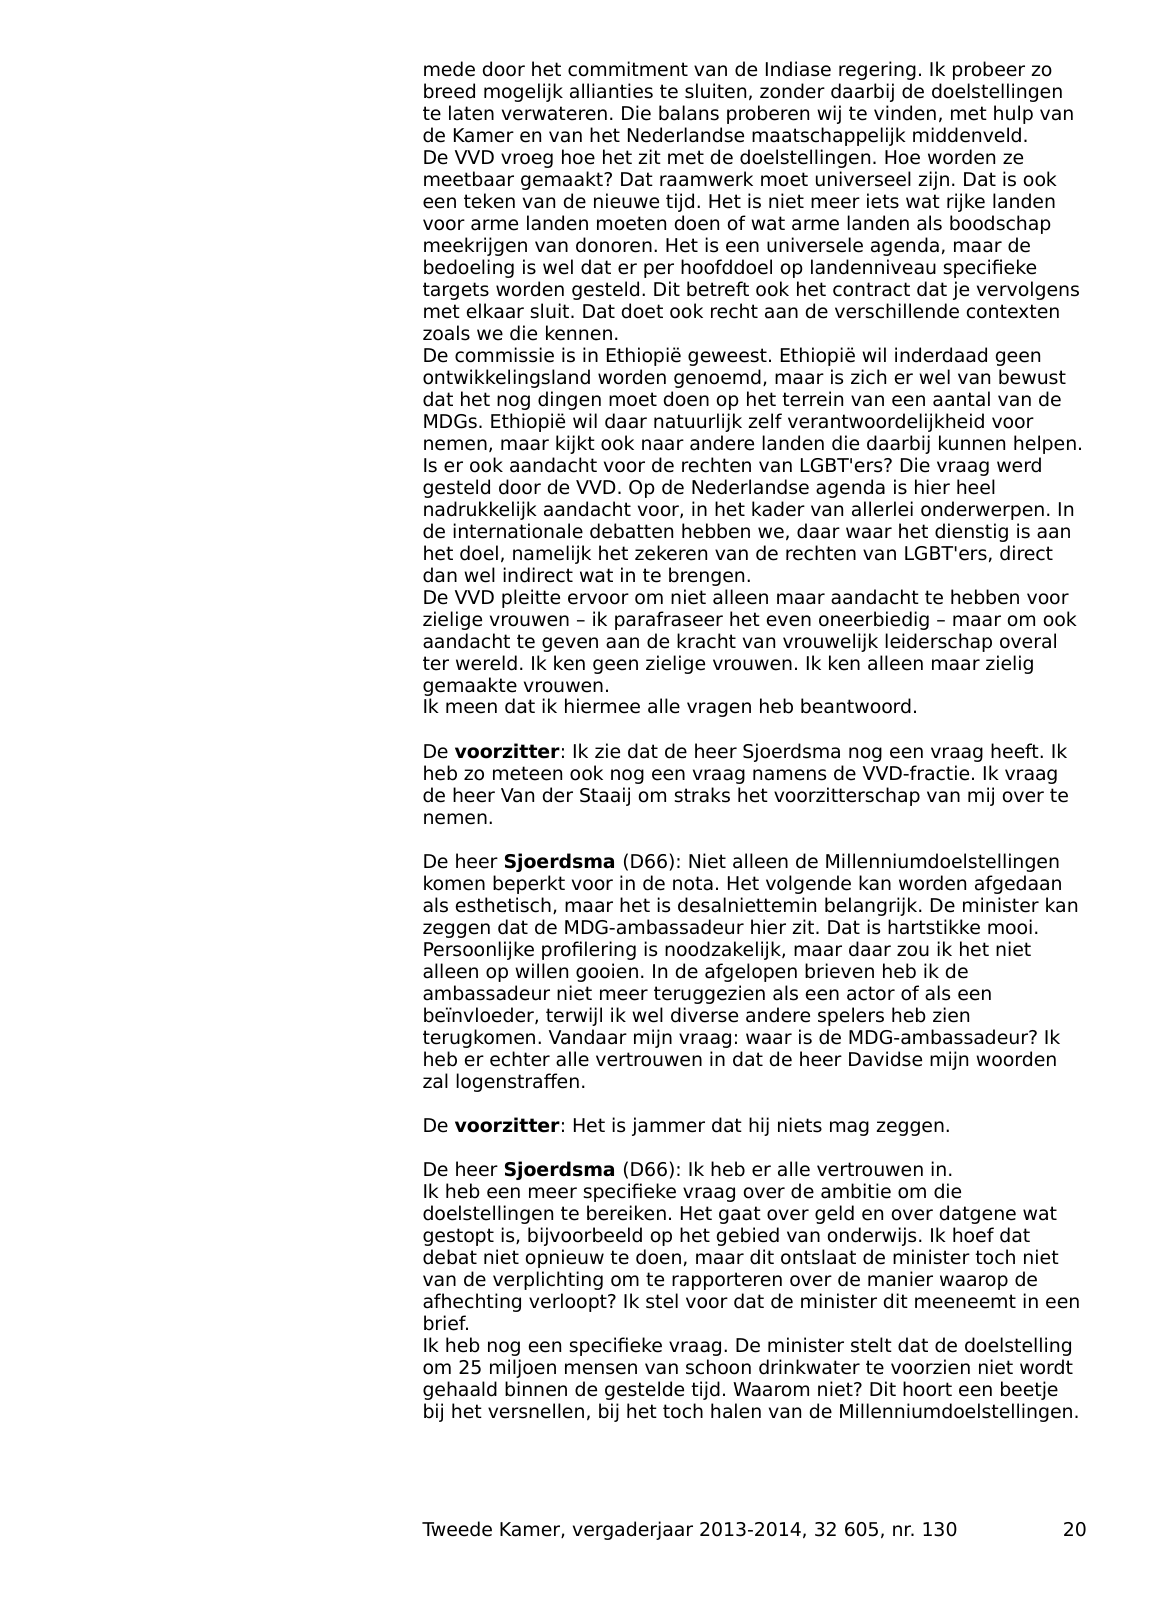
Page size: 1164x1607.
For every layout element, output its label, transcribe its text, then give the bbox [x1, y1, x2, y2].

text De voorzitter: Het is jammer dat hij niets mag zeggen. [422, 1115, 1087, 1137]
text Ik meen dat ik hiermee alle vragen heb beantwoord. [422, 696, 1087, 718]
text De VVD pleitte ervoor om niet alleen maar aandacht te hebben voor zielige vrouwen – ik parafraseer het even oneerbiedig – maar om ook aandacht te geven aan de kracht van vrouwelijk leiderschap overal ter wereld. Ik ken geen zielige vrouwen. Ik ken alleen maar zielig gemaakte vrouwen. [422, 587, 1087, 696]
text De VVD vroeg hoe het zit met de doelstellingen. Hoe worden ze meetbaar gemaakt? Dat raamwerk moet universeel zijn. Dat is ook een teken van de nieuwe tijd. Het is niet meer iets wat rijke landen voor arme landen moeten doen of wat arme landen als boodschap meekrijgen van donoren. Het is een universele agenda, maar de bedoeling is wel dat er per hoofddoel op landenniveau specifieke targets worden gesteld. Dit betreft ook het contract dat je vervolgens met elkaar sluit. Dat doet ook recht aan de verschillende contexten zoals we die kennen. [422, 147, 1087, 345]
text Ik heb nog een specifieke vraag. De minister stelt dat de doelstelling om 25 miljoen mensen van schoon drinkwater te voorzien niet wordt gehaald binnen de gestelde tijd. Waarom niet? Dit hoort een beetje bij het versnellen, bij het toch halen van de Millenniumdoelstellingen. [422, 1335, 1087, 1423]
text De voorzitter: Ik zie dat de heer Sjoerdsma nog een vraag heeft. Ik heb zo meteen ook nog een vraag namens de VVD-fractie. Ik vraag de heer Van der Staaij om straks het voorzitterschap van mij over te nemen. [422, 741, 1087, 828]
text De commissie is in Ethiopië geweest. Ethiopië wil inderdaad geen ontwikkelingsland worden genoemd, maar is zich er wel van bewust dat het nog dingen moet doen op het terrein van een aantal van de MDGs. Ethiopië wil daar natuurlijk zelf verantwoordelijkheid voor nemen, maar kijkt ook naar andere landen die daarbij kunnen helpen. [422, 345, 1087, 455]
text De heer Sjoerdsma (D66): Niet alleen de Millenniumdoelstellingen komen beperkt voor in de nota. Het volgende kan worden afgedaan als esthetisch, maar het is desalniettemin belangrijk. De minister kan zeggen dat de MDG-ambassadeur hier zit. Dat is hartstikke mooi. Persoonlijke profilering is noodzakelijk, maar daar zou ik het niet alleen op willen gooien. In de afgelopen brieven heb ik de ambassadeur niet meer teruggezien als een actor of als een beïnvloeder, terwijl ik wel diverse andere spelers heb zien terugkomen. Vandaar mijn vraag: waar is de MDG-ambassadeur? Ik heb er echter alle vertrouwen in dat de heer Davidse mijn woorden zal logenstraffen. [422, 851, 1087, 1092]
text De heer Sjoerdsma (D66): Ik heb er alle vertrouwen in. [422, 1159, 1087, 1181]
text Is er ook aandacht voor de rechten van LGBT'ers? Die vraag werd gesteld door de VVD. Op de Nederlandse agenda is hier heel nadrukkelijk aandacht voor, in het kader van allerlei onderwerpen. In de internationale debatten hebben we, daar waar het dienstig is aan het doel, namelijk het zekeren van de rechten van LGBT'ers, direct dan wel indirect wat in te brengen. [422, 455, 1087, 587]
text Ik heb een meer specifieke vraag over de ambitie om die doelstellingen te bereiken. Het gaat over geld en over datgene wat gestopt is, bijvoorbeeld op het gebied van onderwijs. Ik hoef dat debat niet opnieuw te doen, maar dit ontslaat de minister toch niet van de verplichting om te rapporteren over de manier waarop de afhechting verloopt? Ik stel voor dat de minister dit meeneemt in een brief. [422, 1181, 1087, 1335]
text mede door het commitment van de Indiase regering. Ik probeer zo breed mogelijk allianties te sluiten, zonder daarbij de doelstellingen te laten verwateren. Die balans proberen wij te vinden, met hulp van de Kamer en van het Nederlandse maatschappelijk middenveld. [422, 59, 1087, 147]
